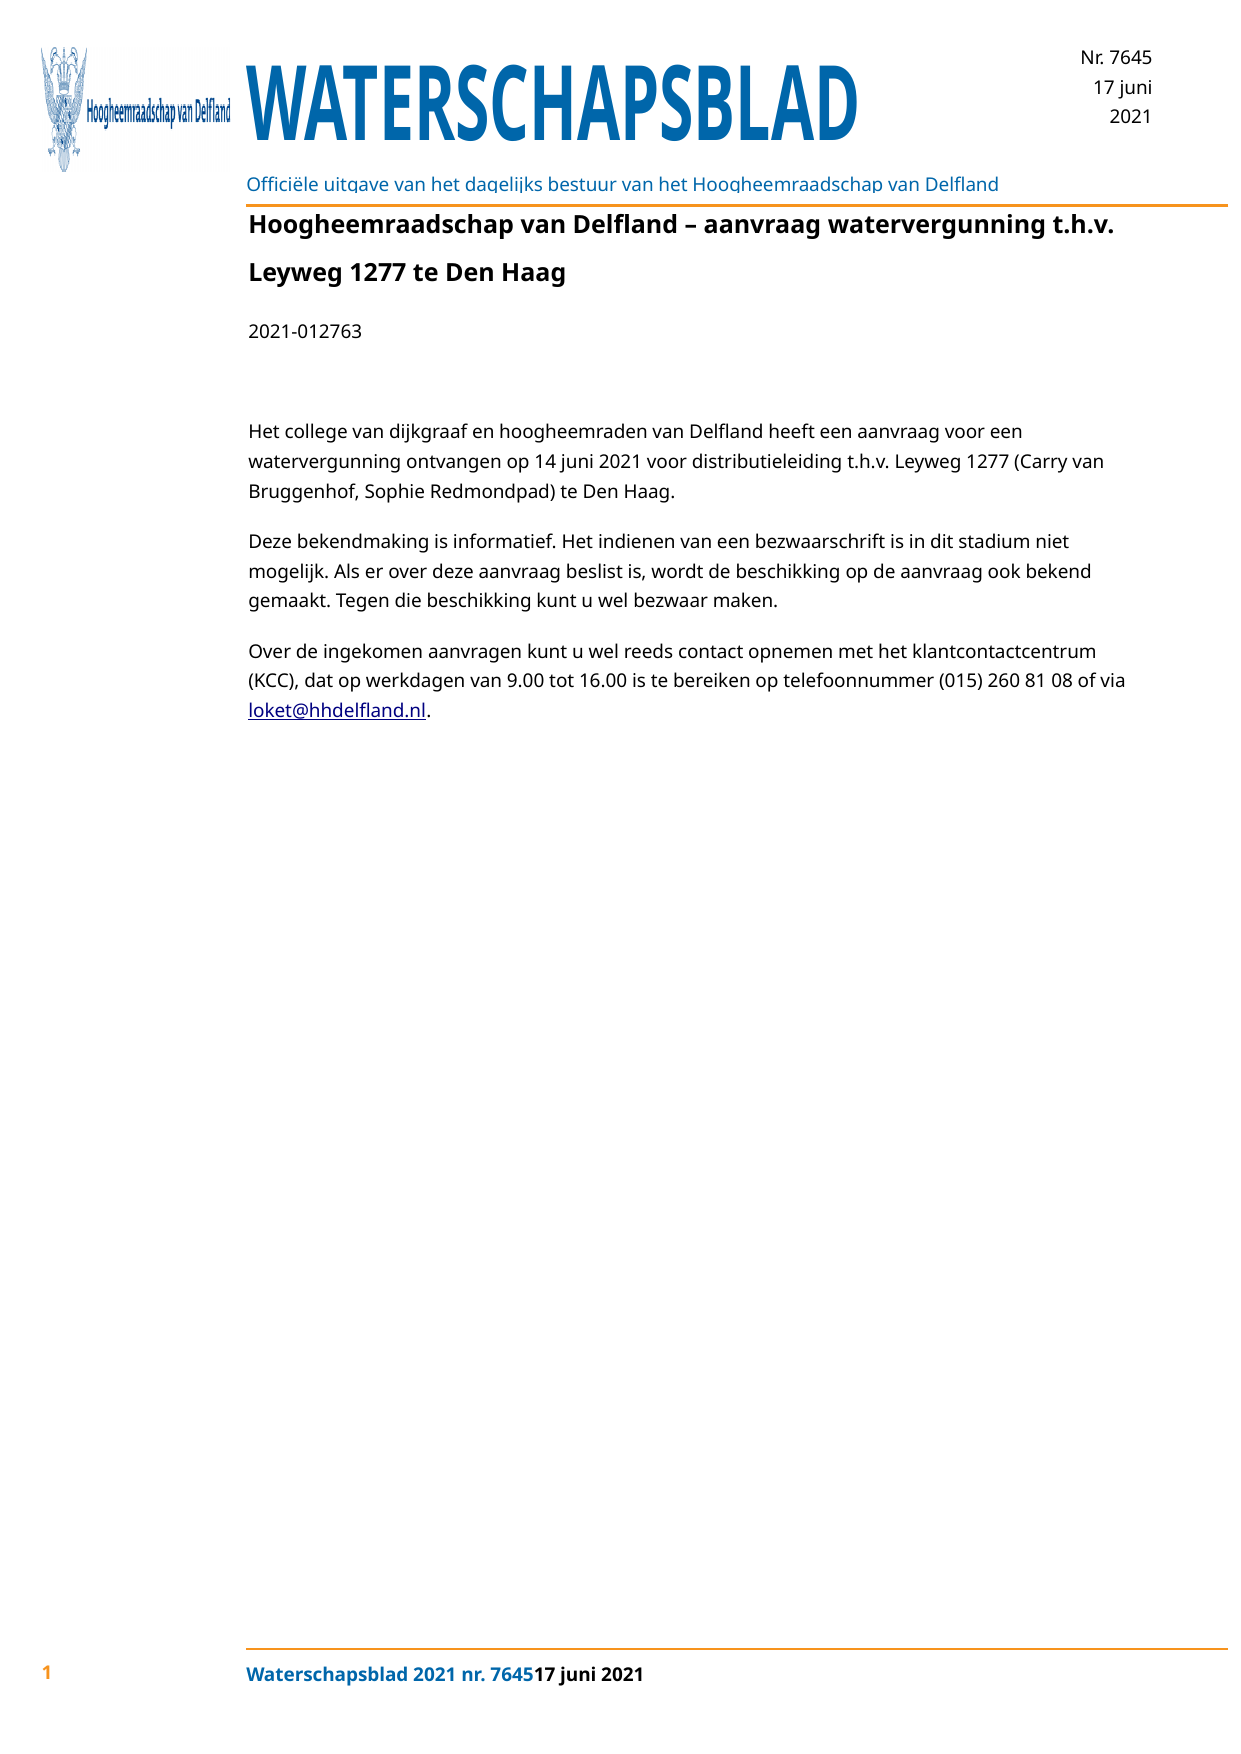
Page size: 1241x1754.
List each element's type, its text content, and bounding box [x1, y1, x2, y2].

text 2021-012763 [248, 318, 1152, 344]
text Hoogheemraadschap van Delfland – aanvraag watervergunning t.h.v. Leyweg 1277 te Den Haag [248, 207, 1152, 288]
text Deze bekendmaking is informatief. Het indienen van een bezwaarschrift is in dit stadium niet mogelijk. Als er over deze aanvraag beslist is, wordt de beschikking op de aanvraag ook bekend gemaakt. Tegen die beschikking kunt u wel bezwaar maken. [248, 528, 1152, 613]
text Het college van dijkgraaf en hoogheemraden van Delfland heeft een aanvraag voor een watervergunning ontvangen op 14 juni 2021 voor distributieleiding t.h.v. Leyweg 1277 (Carry van Bruggenhof, Sophie Redmondpad) te Den Haag. [248, 419, 1152, 504]
text Over de ingekomen aanvragen kunt u wel reeds contact opnemen met het klantcontactcentrum (KCC), dat op werkdagen van 9.00 tot 16.00 is te bereiken op telefoonnummer (015) 260 81 08 of via loket@hhdelfland.nl. [248, 638, 1152, 723]
picture [41, 47, 231, 172]
